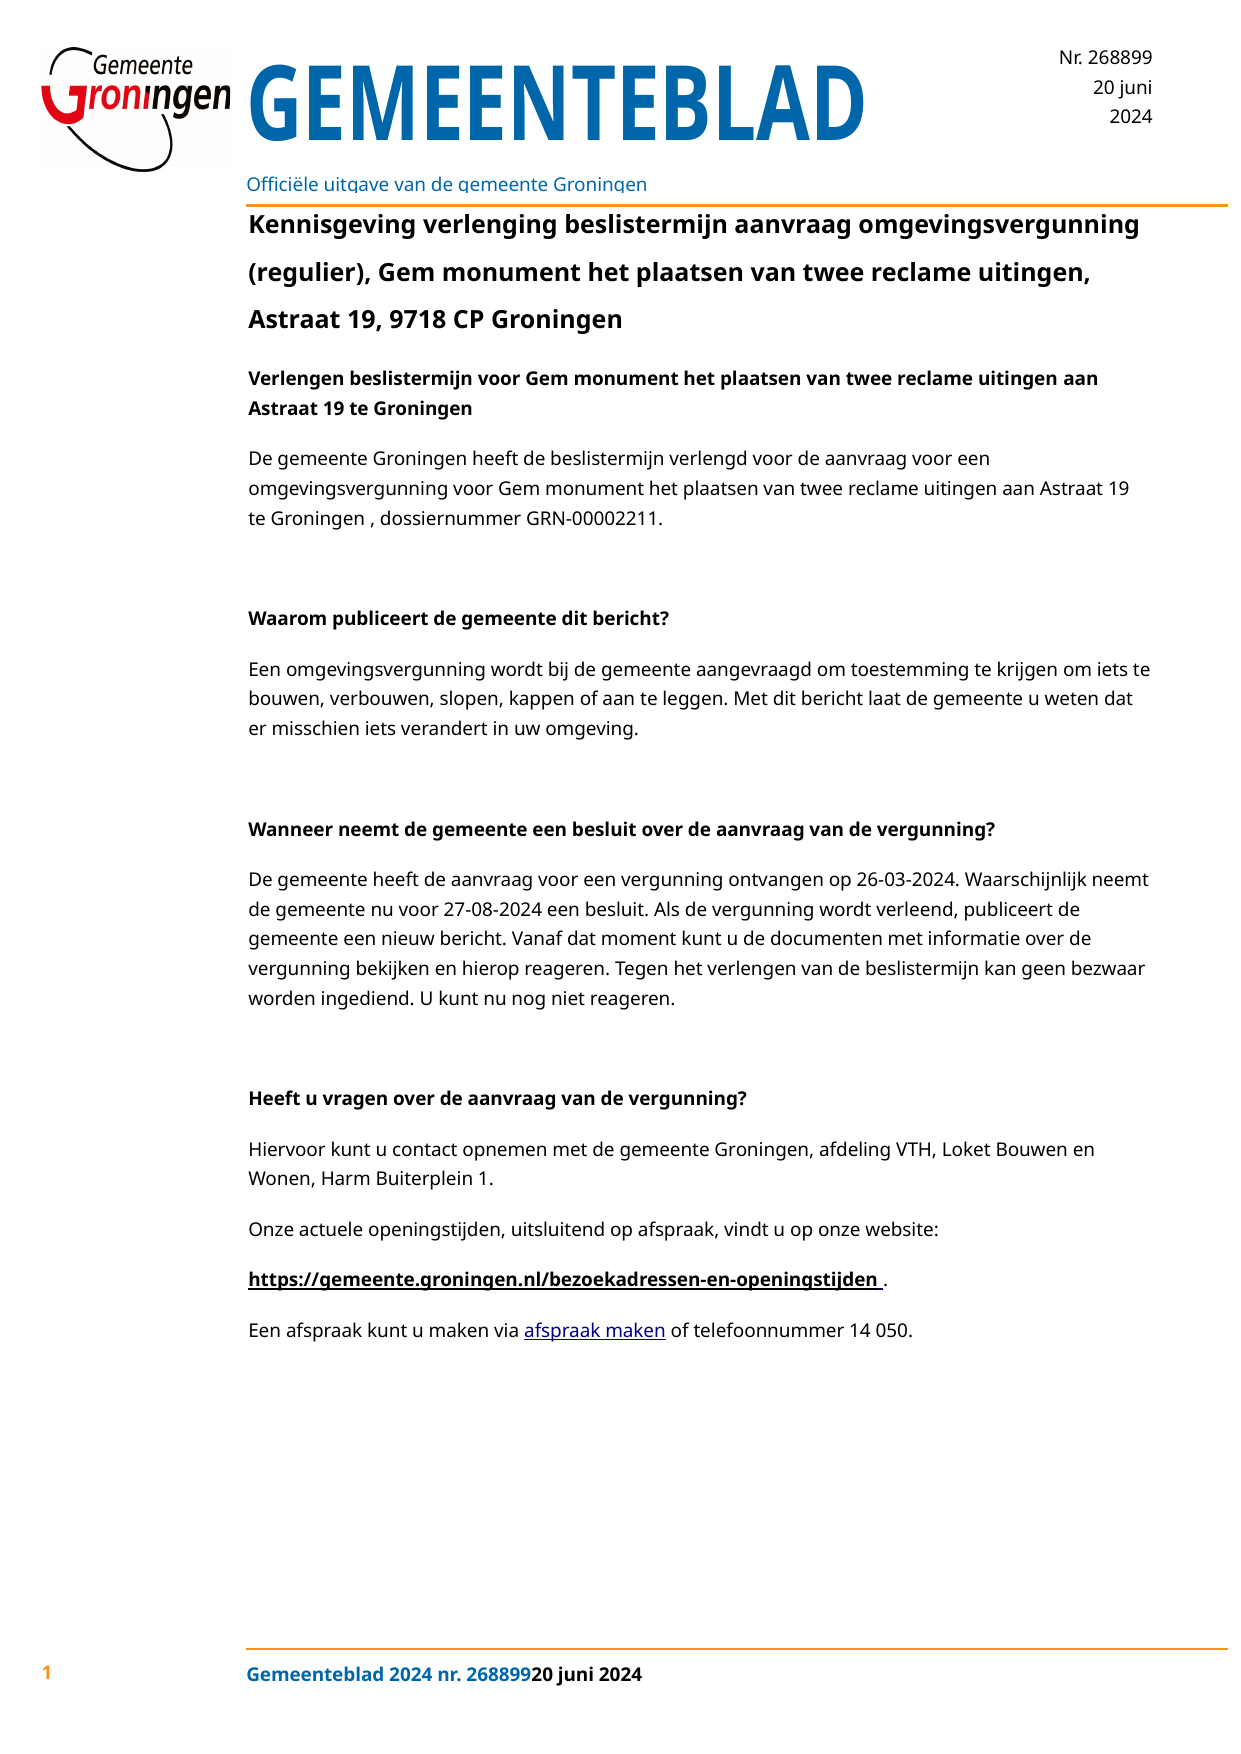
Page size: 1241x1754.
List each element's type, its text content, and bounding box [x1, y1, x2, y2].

text Een omgevingsvergunning wordt bij de gemeente aangevraagd om toestemming te krijgen om iets te bouwen, verbouwen, slopen, kappen of aan te leggen. Met dit bericht laat de gemeente u weten dat er misschien iets verandert in uw omgeving. [248, 656, 1152, 741]
text Waarom publiceert de gemeente dit bericht? [248, 606, 1152, 631]
text Een afspraak kunt u maken via afspraak maken of telefoonnummer 14 050. [248, 1317, 1152, 1342]
text Kennisgeving verlenging beslistermijn aanvraag omgevingsvergunning (regulier), Gem monument het plaatsen van twee reclame uitingen, Astraat 19, 9718 CP Groningen [248, 207, 1152, 336]
text De gemeente Groningen heeft de beslistermijn verlengd voor de aanvraag voor een omgevingsvergunning voor Gem monument het plaatsen van twee reclame uitingen aan Astraat 19 te Groningen , dossiernummer GRN-00002211. [248, 446, 1152, 530]
text https://gemeente.groningen.nl/bezoekadressen-en-openingstijden . [248, 1266, 1152, 1292]
text Hiervoor kunt u contact opnemen met de gemeente Groningen, afdeling VTH, Loket Bouwen en Wonen, Harm Buiterplein 1. [248, 1136, 1152, 1191]
text Wanneer neemt de gemeente een besluit over de aanvraag van de vergunning? [248, 816, 1152, 842]
picture [41, 47, 231, 172]
text Verlengen beslistermijn voor Gem monument het plaatsen van twee reclame uitingen aan Astraat 19 te Groningen [248, 366, 1152, 421]
text Heeft u vragen over de aanvraag van de vergunning? [248, 1086, 1152, 1111]
text Onze actuele openingstijden, uitsluitend op afspraak, vindt u op onze website: [248, 1216, 1152, 1242]
text De gemeente heeft de aanvraag voor een vergunning ontvangen op 26-03-2024. Waarschijnlijk neemt de gemeente nu voor 27-08-2024 een besluit. Als de vergunning wordt verleend, publiceert de gemeente een nieuw bericht. Vanaf dat moment kunt u de documenten met informatie over de vergunning bekijken en hierop reageren. Tegen het verlengen van de beslistermijn kan geen bezwaar worden ingediend. U kunt nu nog niet reageren. [248, 866, 1152, 1010]
